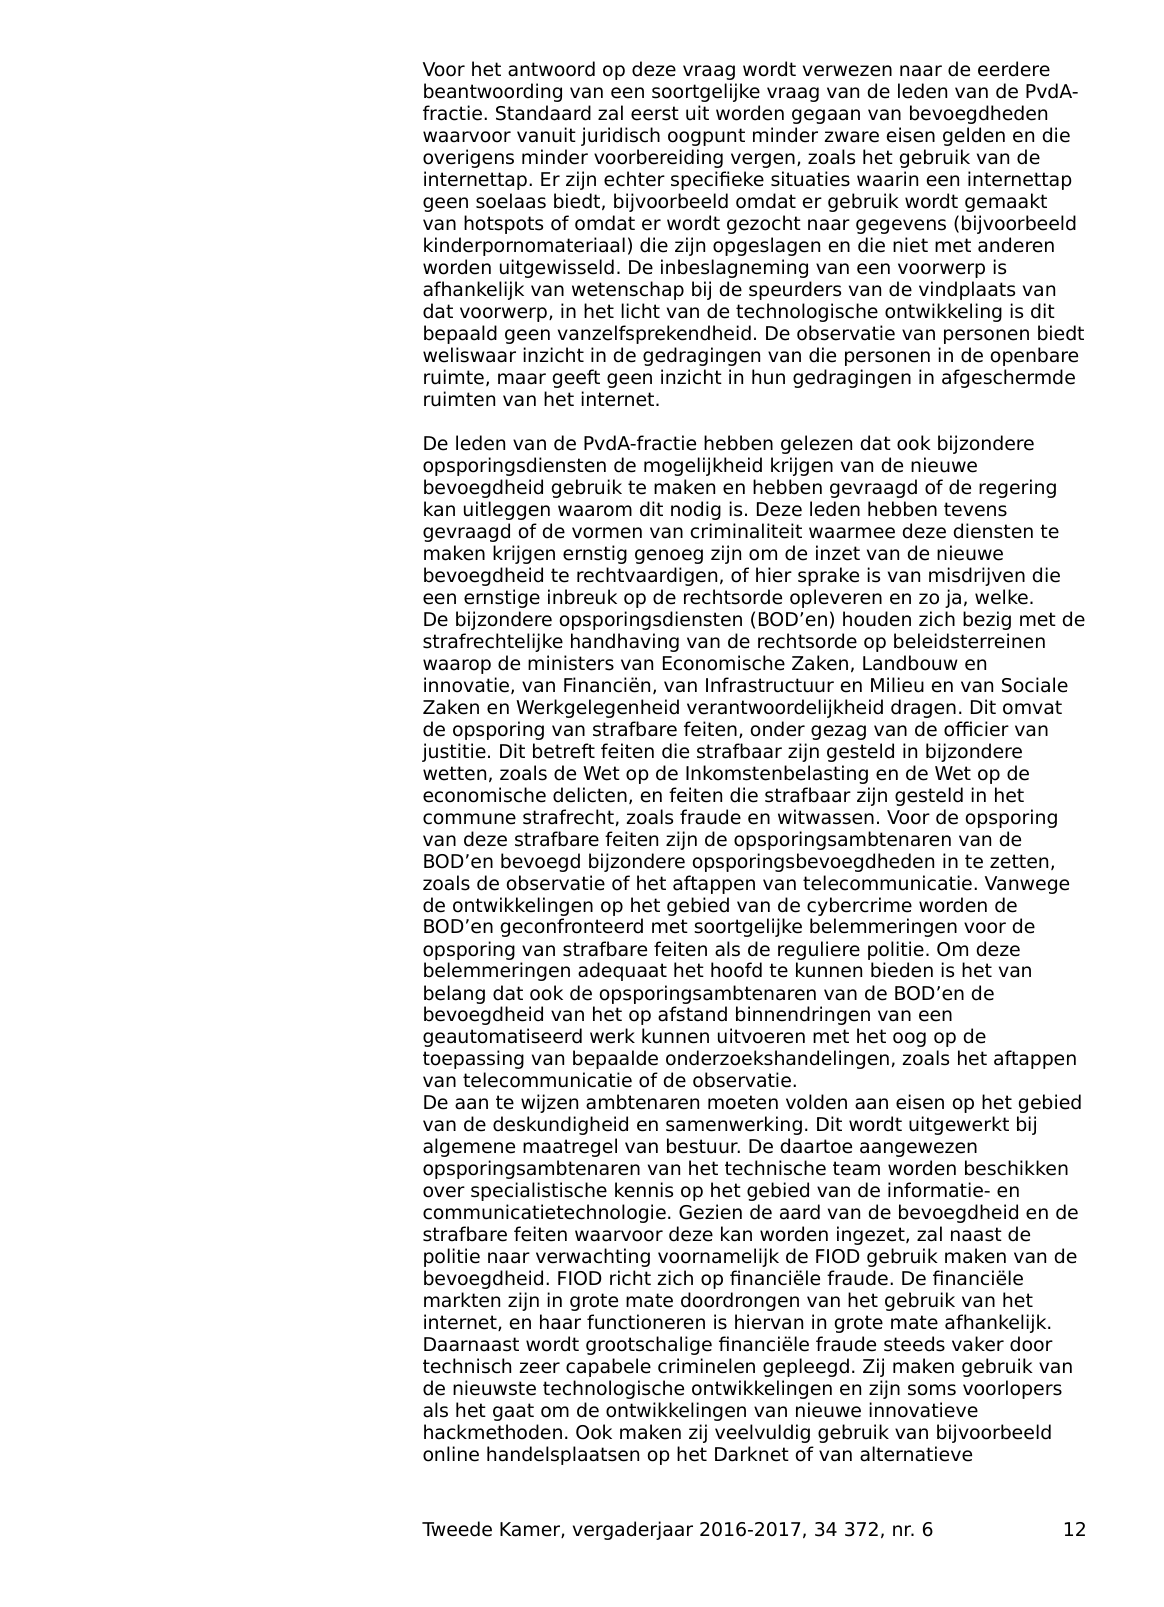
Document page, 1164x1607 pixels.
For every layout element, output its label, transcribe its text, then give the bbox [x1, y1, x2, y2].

text Voor het antwoord op deze vraag wordt verwezen naar de eerdere beantwoording van een soortgelijke vraag van de leden van de PvdA-fractie. Standaard zal eerst uit worden gegaan van bevoegdheden waarvoor vanuit juridisch oogpunt minder zware eisen gelden en die overigens minder voorbereiding vergen, zoals het gebruik van de internettap. Er zijn echter specifieke situaties waarin een internettap geen soelaas biedt, bijvoorbeeld omdat er gebruik wordt gemaakt van hotspots of omdat er wordt gezocht naar gegevens (bijvoorbeeld kinderpornomateriaal) die zijn opgeslagen en die niet met anderen worden uitgewisseld. De inbeslagneming van een voorwerp is afhankelijk van wetenschap bij de speurders van de vindplaats van dat voorwerp, in het licht van de technologische ontwikkeling is dit bepaald geen vanzelfsprekendheid. De observatie van personen biedt weliswaar inzicht in de gedragingen van die personen in de openbare ruimte, maar geeft geen inzicht in hun gedragingen in afgeschermde ruimten van het internet. [422, 59, 1087, 411]
text De bijzondere opsporingsdiensten (BOD’en) houden zich bezig met de strafrechtelijke handhaving van de rechtsorde op beleidsterreinen waarop de ministers van Economische Zaken, Landbouw en innovatie, van Financiën, van Infrastructuur en Milieu en van Sociale Zaken en Werkgelegenheid verantwoordelijkheid dragen. Dit omvat de opsporing van strafbare feiten, onder gezag van de officier van justitie. Dit betreft feiten die strafbaar zijn gesteld in bijzondere wetten, zoals de Wet op de Inkomstenbelasting en de Wet op de economische delicten, en feiten die strafbaar zijn gesteld in het commune strafrecht, zoals fraude en witwassen. Voor de opsporing van deze strafbare feiten zijn de opsporingsambtenaren van de BOD’en bevoegd bijzondere opsporingsbevoegdheden in te zetten, zoals de observatie of het aftappen van telecommunicatie. Vanwege de ontwikkelingen op het gebied van de cybercrime worden de BOD’en geconfronteerd met soortgelijke belemmeringen voor de opsporing van strafbare feiten als de reguliere politie. Om deze belemmeringen adequaat het hoofd te kunnen bieden is het van belang dat ook de opsporingsambtenaren van de BOD’en de bevoegdheid van het op afstand binnendringen van een geautomatiseerd werk kunnen uitvoeren met het oog op de toepassing van bepaalde onderzoekshandelingen, zoals het aftappen van telecommunicatie of de observatie. [422, 609, 1087, 1092]
text De leden van de PvdA-fractie hebben gelezen dat ook bijzondere opsporingsdiensten de mogelijkheid krijgen van de nieuwe bevoegdheid gebruik te maken en hebben gevraagd of de regering kan uitleggen waarom dit nodig is. Deze leden hebben tevens gevraagd of de vormen van criminaliteit waarmee deze diensten te maken krijgen ernstig genoeg zijn om de inzet van de nieuwe bevoegdheid te rechtvaardigen, of hier sprake is van misdrijven die een ernstige inbreuk op de rechtsorde opleveren en zo ja, welke. [422, 433, 1087, 609]
text De aan te wijzen ambtenaren moeten volden aan eisen op het gebied van de deskundigheid en samenwerking. Dit wordt uitgewerkt bij algemene maatregel van bestuur. De daartoe aangewezen opsporingsambtenaren van het technische team worden beschikken over specialistische kennis op het gebied van de informatie- en communicatietechnologie. Gezien de aard van de bevoegdheid en de strafbare feiten waarvoor deze kan worden ingezet, zal naast de politie naar verwachting voornamelijk de FIOD gebruik maken van de bevoegdheid. FIOD richt zich op financiële fraude. De financiële markten zijn in grote mate doordrongen van het gebruik van het internet, en haar functioneren is hiervan in grote mate afhankelijk. Daarnaast wordt grootschalige financiële fraude steeds vaker door technisch zeer capabele criminelen gepleegd. Zij maken gebruik van de nieuwste technologische ontwikkelingen en zijn soms voorlopers als het gaat om de ontwikkelingen van nieuwe innovatieve hackmethoden. Ook maken zij veelvuldig gebruik van bijvoorbeeld online handelsplaatsen op het Darknet of van alternatieve [422, 1092, 1087, 1466]
